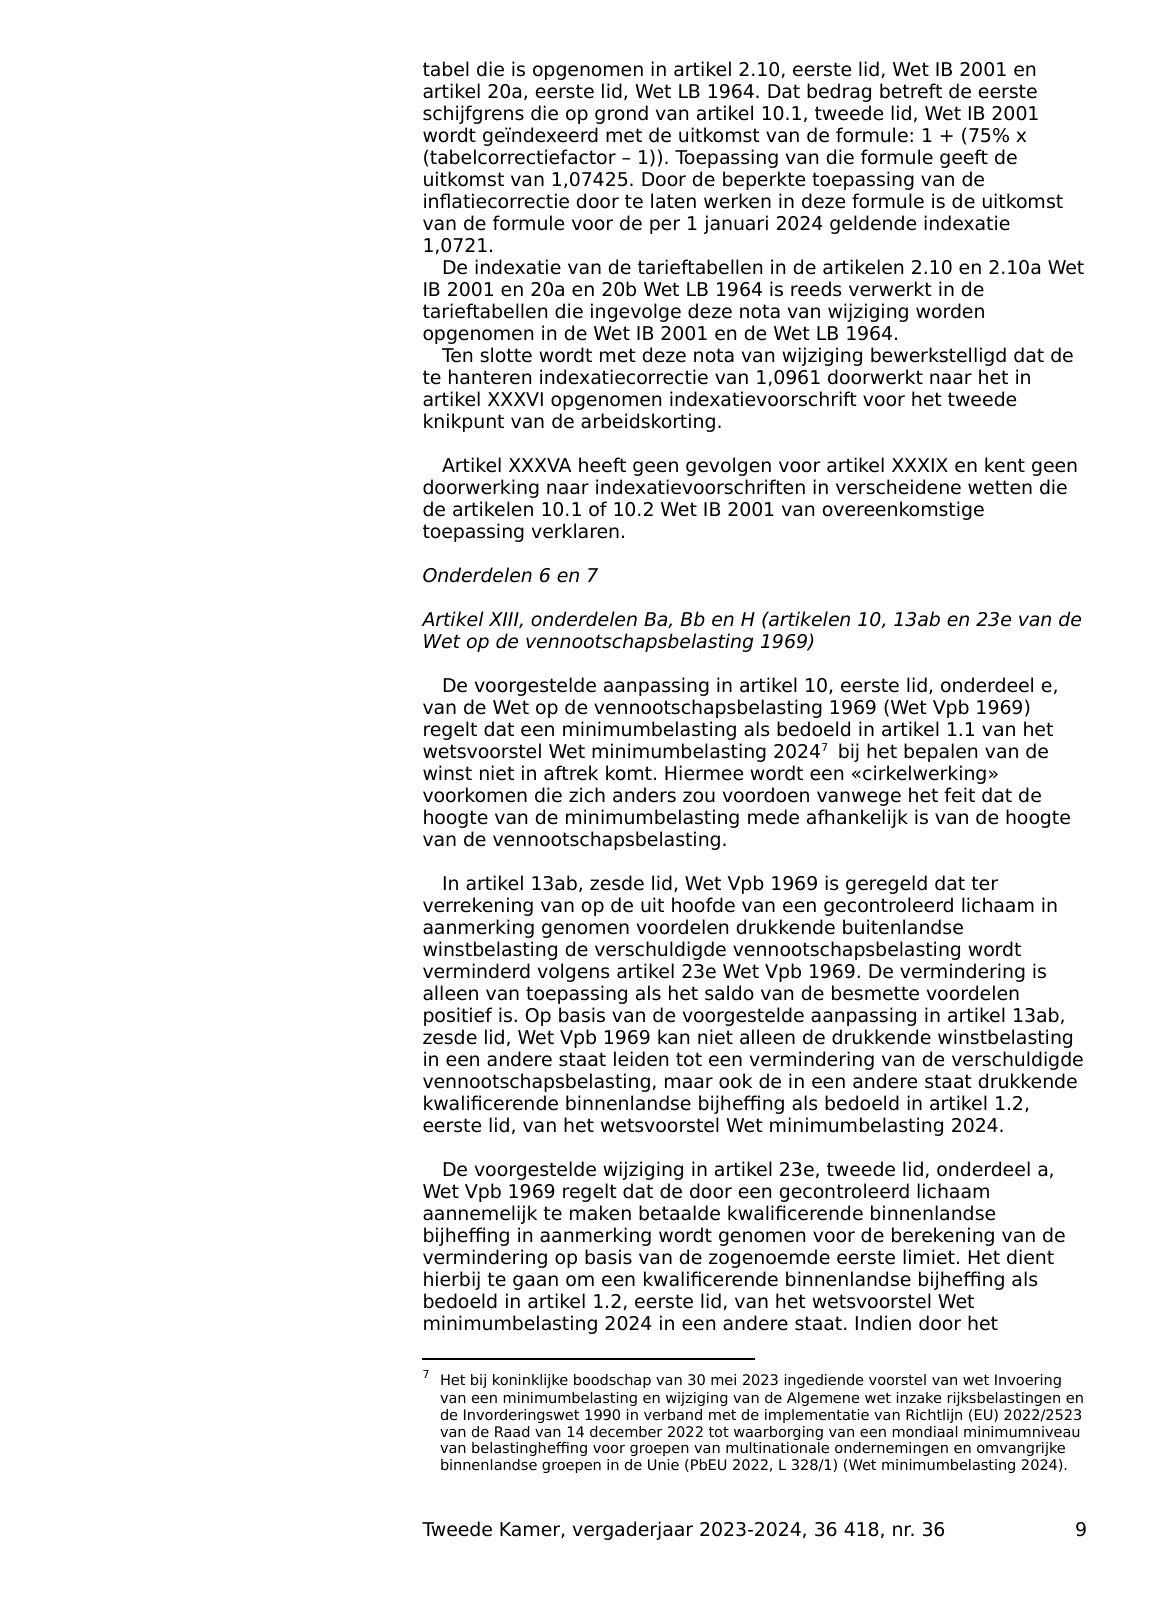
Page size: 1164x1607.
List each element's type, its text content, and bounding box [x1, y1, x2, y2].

text In artikel 13ab, zesde lid, Wet Vpb 1969 is geregeld dat ter verrekening van op de uit hoofde van een gecontroleerd lichaam in aanmerking genomen voordelen drukkende buitenlandse winstbelasting de verschuldigde vennootschapsbelasting wordt verminderd volgens artikel 23e Wet Vpb 1969. De vermindering is alleen van toepassing als het saldo van de besmette voordelen positief is. Op basis van de voorgestelde aanpassing in artikel 13ab, zesde lid, Wet Vpb 1969 kan niet alleen de drukkende winstbelasting in een andere staat leiden tot een vermindering van de verschuldigde vennootschapsbelasting, maar ook de in een andere staat drukkende kwalificerende binnenlandse bijheffing als bedoeld in artikel 1.2, eerste lid, van het wetsvoorstel Wet minimumbelasting 2024. [422, 873, 1087, 1137]
text De voorgestelde wijziging in artikel 23e, tweede lid, onderdeel a, Wet Vpb 1969 regelt dat de door een gecontroleerd lichaam aannemelijk te maken betaalde kwalificerende binnenlandse bijheffing in aanmerking wordt genomen voor de berekening van de vermindering op basis van de zogenoemde eerste limiet. Het dient hierbij te gaan om een kwalificerende binnenlandse bijheffing als bedoeld in artikel 1.2, eerste lid, van het wetsvoorstel Wet minimumbelasting 2024 in een andere staat. Indien door het [422, 1159, 1087, 1335]
text tabel die is opgenomen in artikel 2.10, eerste lid, Wet IB 2001 en artikel 20a, eerste lid, Wet LB 1964. Dat bedrag betreft de eerste schijfgrens die op grond van artikel 10.1, tweede lid, Wet IB 2001 wordt geïndexeerd met de uitkomst van de formule: 1 + (75% x (tabelcorrectiefactor – 1)). Toepassing van die formule geeft de uitkomst van 1,07425. Door de beperkte toepassing van de inflatiecorrectie door te laten werken in deze formule is de uitkomst van de formule voor de per 1 januari 2024 geldende indexatie 1,0721. [422, 59, 1087, 257]
subtitle Onderdelen 6 en 7 [422, 565, 1087, 587]
text Het bij koninklijke boodschap van 30 mei 2023 ingediende voorstel van wet Invoering van een minimumbelasting en wijziging van de Algemene wet inzake rijksbelastingen en de Invorderingswet 1990 in verband met de implementatie van Richtlijn (EU) 2022/2523 van de Raad van 14 december 2022 tot waarborging van een mondiaal minimumniveau van belastingheffing voor groepen van multinationale ondernemingen en omvangrijke binnenlandse groepen in de Unie (PbEU 2022, L 328/1) (Wet minimumbelasting 2024). [422, 1368, 1087, 1474]
subtitle Artikel XIII, onderdelen Ba, Bb en H (artikelen 10, 13ab en 23e van de Wet op de vennootschapsbelasting 1969) [422, 609, 1087, 653]
text Artikel XXXVA heeft geen gevolgen voor artikel XXXIX en kent geen doorwerking naar indexatievoorschriften in verscheidene wetten die de artikelen 10.1 of 10.2 Wet IB 2001 van overeenkomstige toepassing verklaren. [422, 455, 1087, 543]
text De indexatie van de tarieftabellen in de artikelen 2.10 en 2.10a Wet IB 2001 en 20a en 20b Wet LB 1964 is reeds verwerkt in de tarieftabellen die ingevolge deze nota van wijziging worden opgenomen in de Wet IB 2001 en de Wet LB 1964. [422, 257, 1087, 345]
text De voorgestelde aanpassing in artikel 10, eerste lid, onderdeel e, van de Wet op de vennootschapsbelasting 1969 (Wet Vpb 1969) regelt dat een minimumbelasting als bedoeld in artikel 1.1 van het wetsvoorstel Wet minimumbelasting 2024 bij het bepalen van de winst niet in aftrek komt. Hiermee wordt een «cirkelwerking» voorkomen die zich anders zou voordoen vanwege het feit dat de hoogte van de minimumbelasting mede afhankelijk is van de hoogte van de vennootschapsbelasting. [422, 675, 1087, 851]
text Ten slotte wordt met deze nota van wijziging bewerkstelligd dat de te hanteren indexatiecorrectie van 1,0961 doorwerkt naar het in artikel XXXVI opgenomen indexatievoorschrift voor het tweede knikpunt van de arbeidskorting. [422, 345, 1087, 433]
